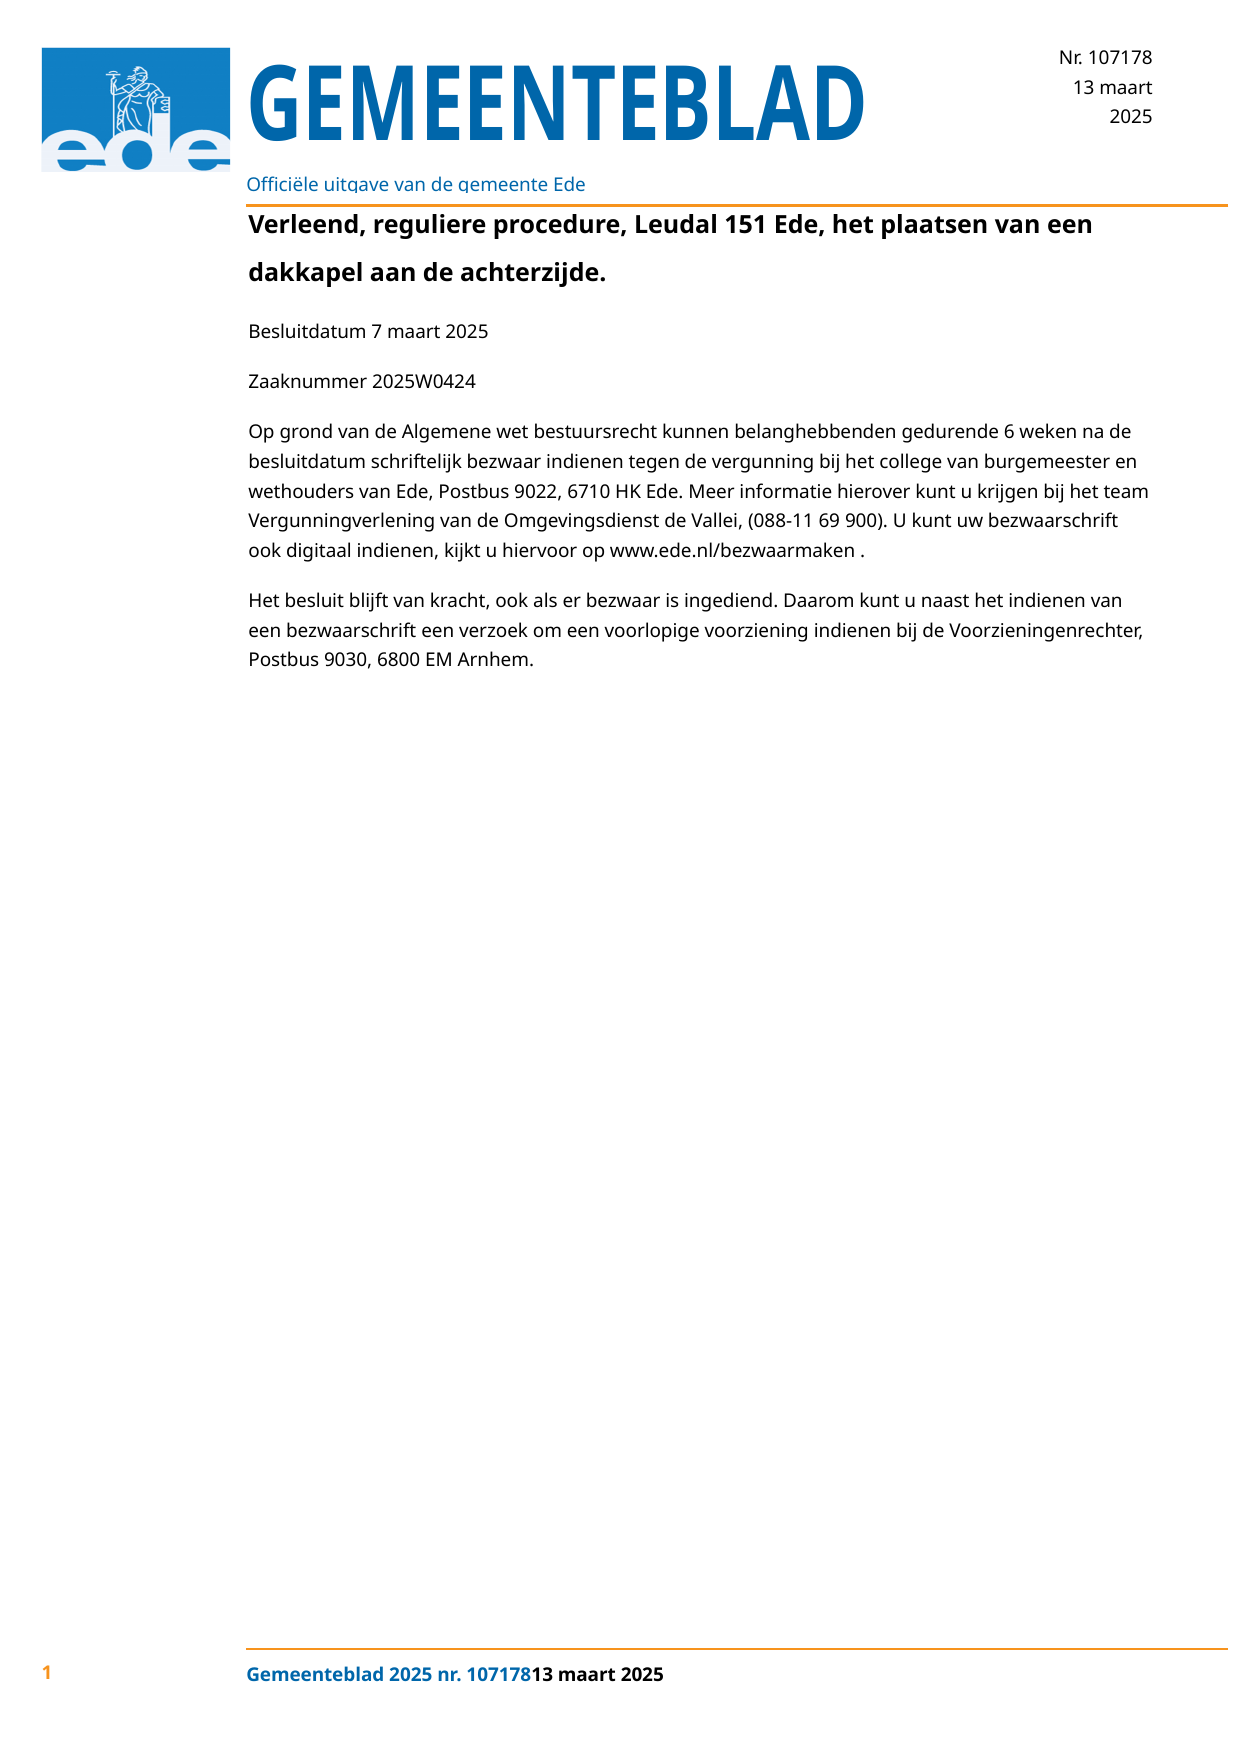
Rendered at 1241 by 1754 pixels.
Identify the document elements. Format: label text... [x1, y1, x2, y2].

text Verleend, reguliere procedure, Leudal 151 Ede, het plaatsen van een dakkapel aan de achterzijde. [248, 207, 1152, 288]
text Het besluit blijft van kracht, ook als er bezwaar is ingediend. Daarom kunt u naast het indienen van een bezwaarschrift een verzoek om een voorlopige voorziening indienen bij de Voorzieningenrechter, Postbus 9030, 6800 EM Arnhem. [248, 587, 1152, 672]
text Zaaknummer 2025W0424 [248, 368, 1152, 394]
text Besluitdatum 7 maart 2025 [248, 318, 1152, 344]
text Op grond van de Algemene wet bestuursrecht kunnen belanghebbenden gedurende 6 weken na de besluitdatum schriftelijk bezwaar indienen tegen de vergunning bij het college van burgemeester en wethouders van Ede, Postbus 9022, 6710 HK Ede. Meer informatie hierover kunt u krijgen bij het team Vergunningverlening van de Omgevingsdienst de Vallei, (088-11 69 900). U kunt uw bezwaarschrift ook digitaal indienen, kijkt u hiervoor op www.ede.nl/bezwaarmaken . [248, 419, 1152, 563]
picture [41, 47, 231, 172]
